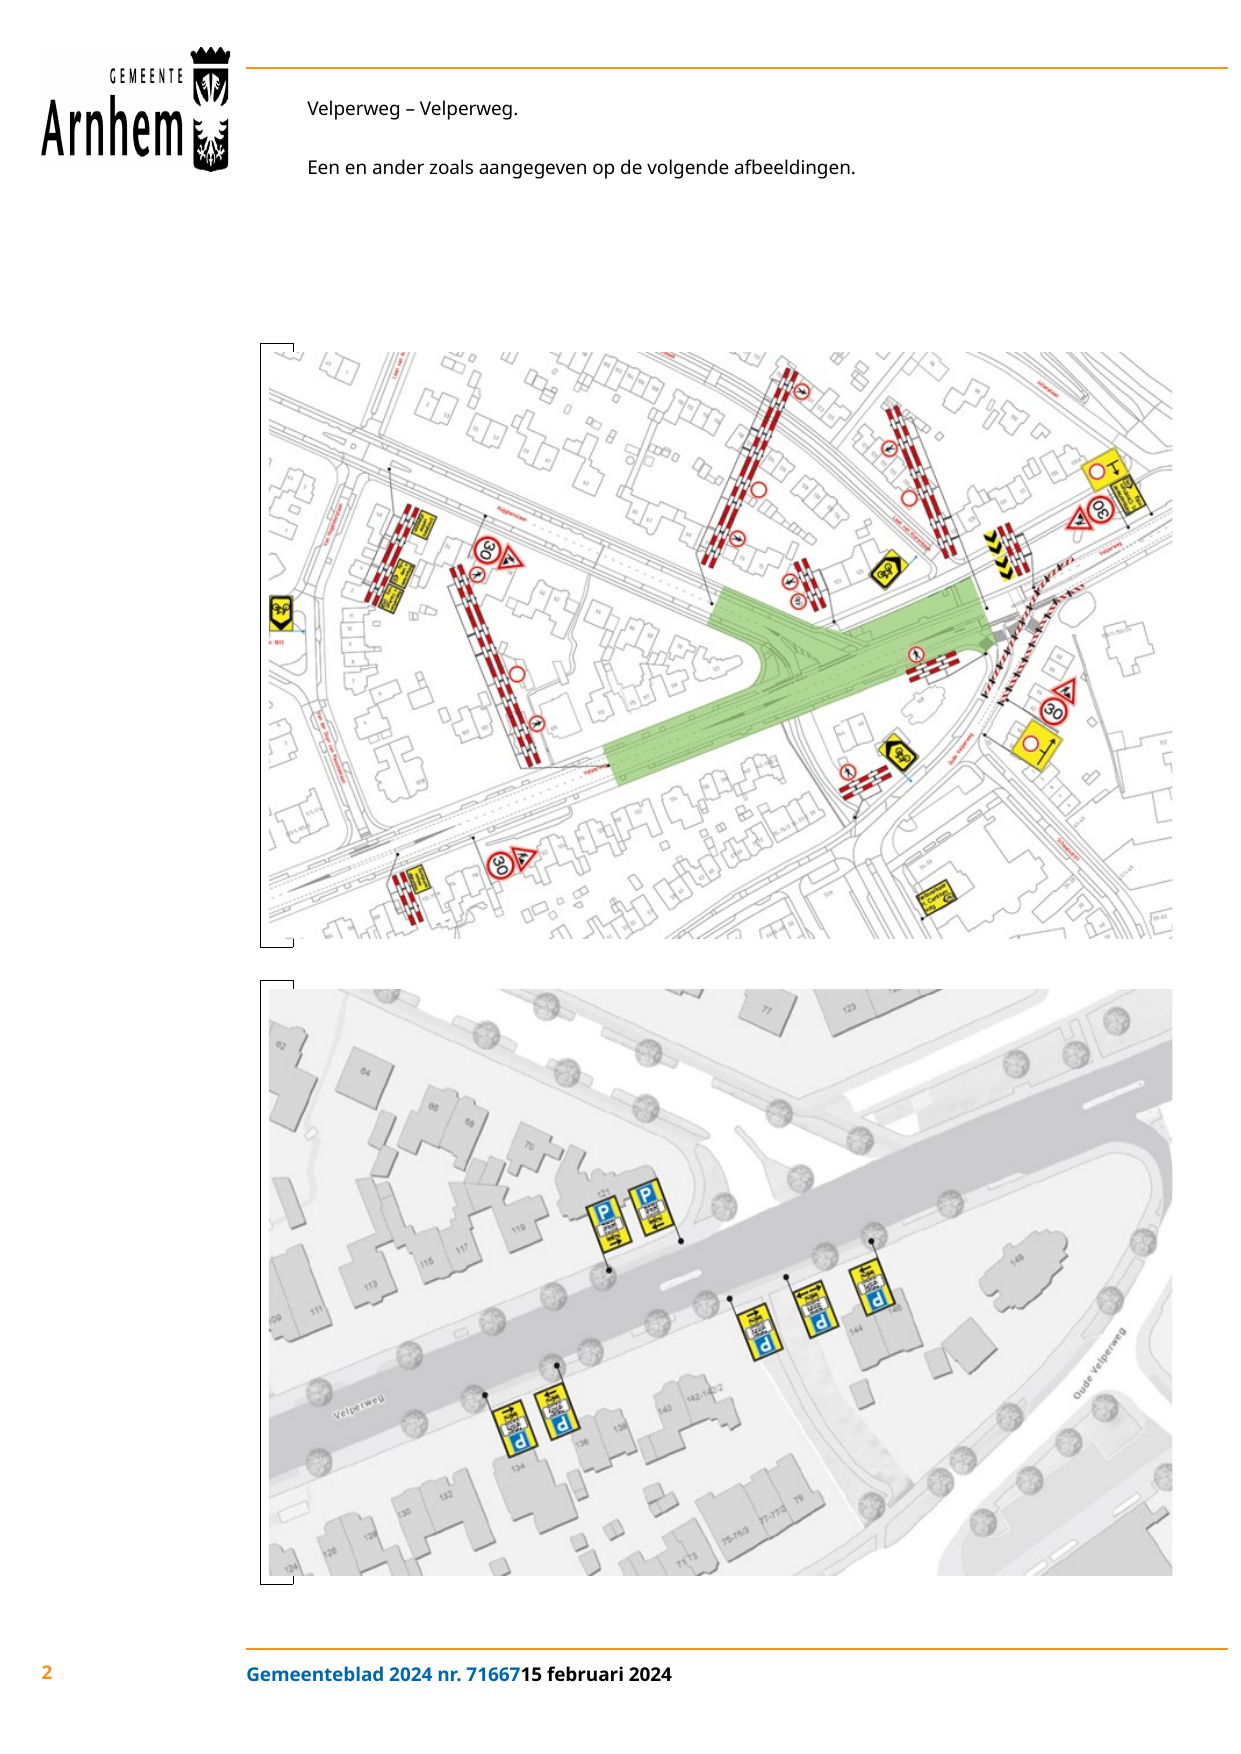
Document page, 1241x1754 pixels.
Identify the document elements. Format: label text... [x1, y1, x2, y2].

picture [41, 47, 231, 172]
list Een en ander zoals aangegeven op de volgende afbeeldingen. [248, 154, 1152, 180]
picture [268, 352, 1173, 939]
picture [268, 989, 1173, 1576]
list Velperweg – Velperweg. [248, 95, 1152, 121]
